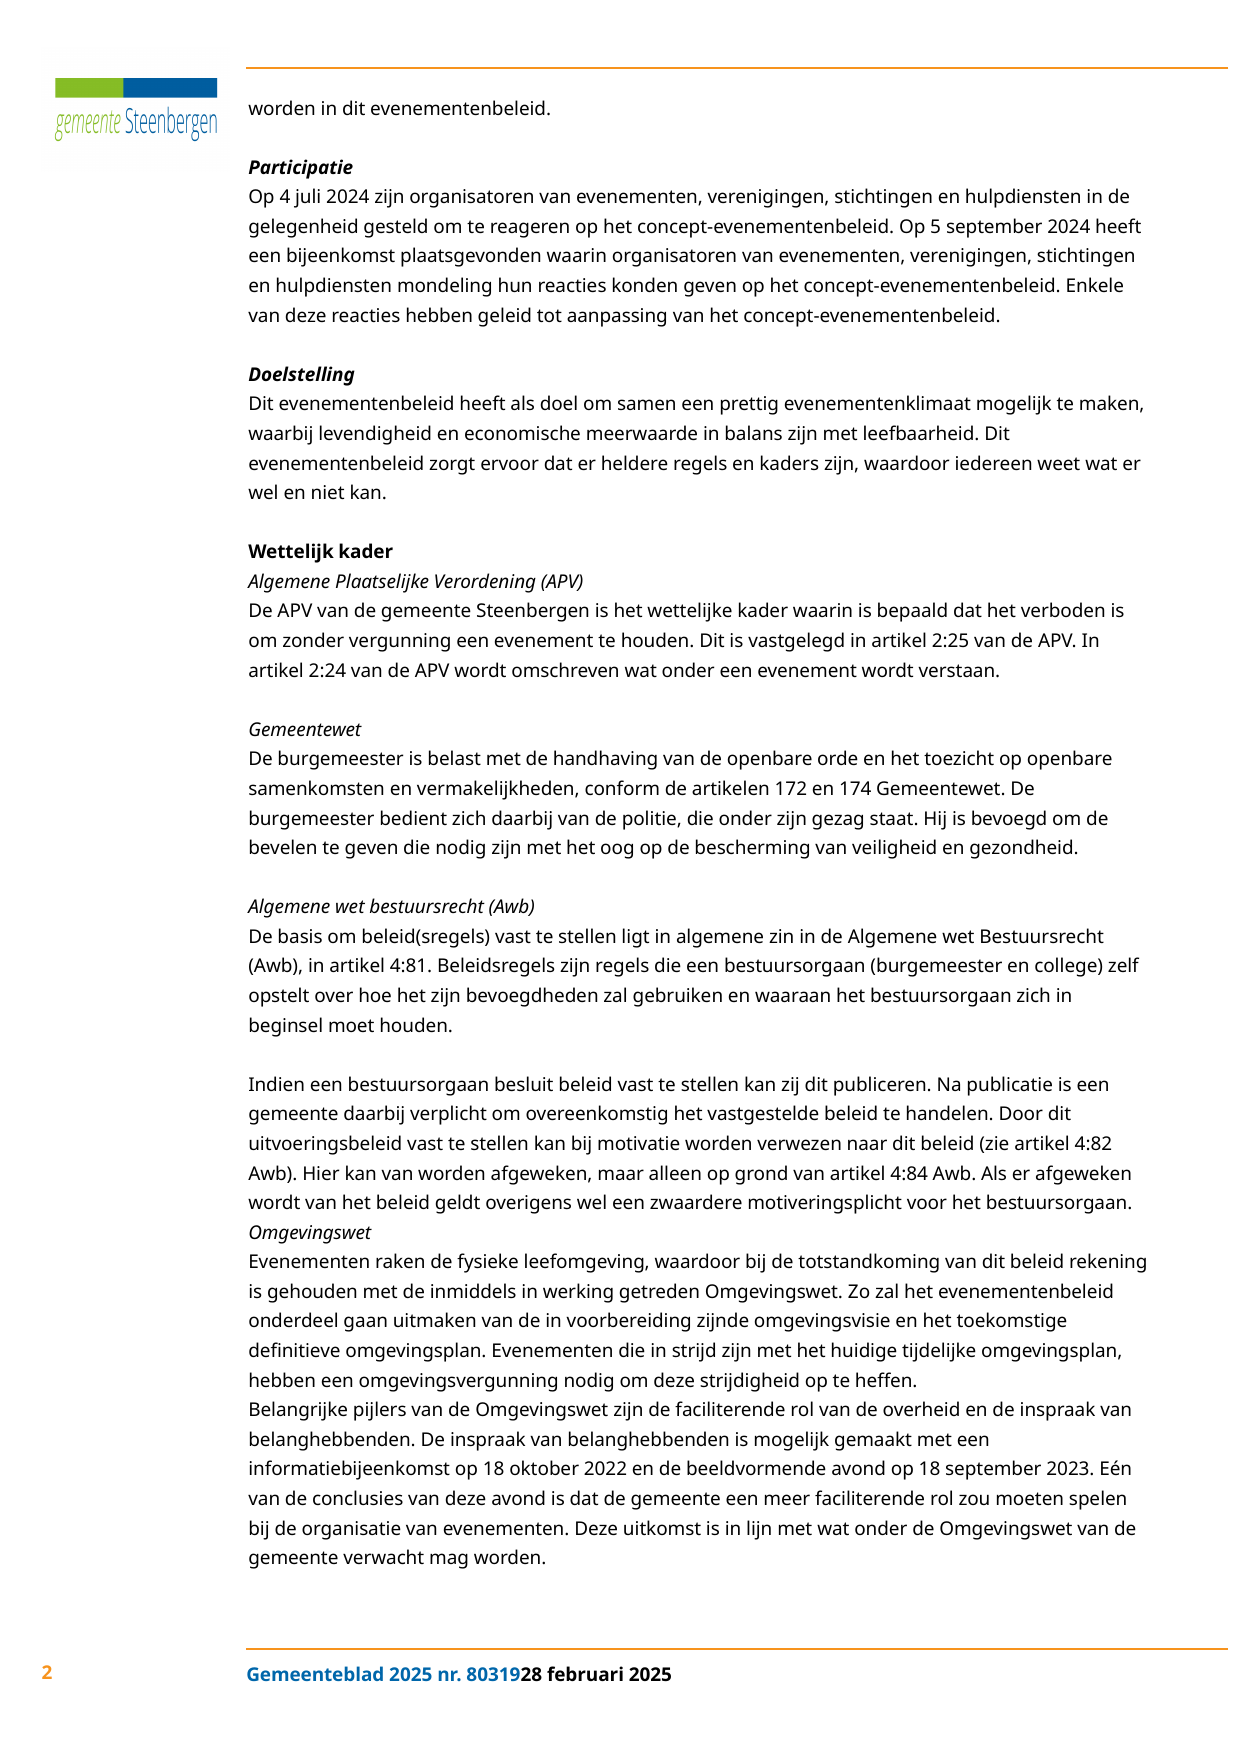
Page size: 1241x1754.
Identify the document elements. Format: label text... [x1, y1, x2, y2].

text Wettelijk kader [248, 538, 1152, 564]
text Indien een bestuursorgaan besluit beleid vast te stellen kan zij dit publiceren. Na publicatie is een gemeente daarbij verplicht om overeenkomstig het vastgestelde beleid te handelen. Door dit uitvoeringsbeleid vast te stellen kan bij motivatie worden verwezen naar dit beleid (zie artikel 4:82 Awb). Hier kan van worden afgeweken, maar alleen op grond van artikel 4:84 Awb. Als er afgeweken wordt van het beleid geldt overigens wel een zwaardere motiveringsplicht voor het bestuursorgaan. [248, 1071, 1152, 1215]
text Algemene Plaatselijke Verordening (APV) [248, 568, 1152, 594]
text De burgemeester is belast met de handhaving van de openbare orde en het toezicht op openbare samenkomsten en vermakelijkheden, conform de artikelen 172 en 174 Gemeentewet. De burgemeester bedient zich daarbij van de politie, die onder zijn gezag staat. Hij is bevoegd om de bevelen te geven die nodig zijn met het oog op de bescherming van veiligheid en gezondheid. [248, 746, 1152, 860]
text De basis om beleid(sregels) vast te stellen ligt in algemene zin in de Algemene wet Bestuursrecht (Awb), in artikel 4:81. Beleidsregels zijn regels die een bestuursorgaan (burgemeester en college) zelf opstelt over hoe het zijn bevoegdheden zal gebruiken en waaraan het bestuursorgaan zich in beginsel moet houden. [248, 923, 1152, 1038]
text Doelstelling [248, 361, 1152, 387]
picture [41, 47, 231, 172]
text Participatie [248, 154, 1152, 180]
text De APV van de gemeente Steenbergen is het wettelijke kader waarin is bepaald dat het verboden is om zonder vergunning een evenement te houden. Dit is vastgelegd in artikel 2:25 van de APV. In artikel 2:24 van de APV wordt omschreven wat onder een evenement wordt verstaan. [248, 598, 1152, 683]
text Evenementen raken de fysieke leefomgeving, waardoor bij de totstandkoming van dit beleid rekening is gehouden met de inmiddels in werking getreden Omgevingswet. Zo zal het evenementenbeleid onderdeel gaan uitmaken van de in voorbereiding zijnde omgevingsvisie en het toekomstige definitieve omgevingsplan. Evenementen die in strijd zijn met het huidige tijdelijke omgevingsplan, hebben een omgevingsvergunning nodig om deze strijdigheid op te heffen. [248, 1248, 1152, 1393]
text Op 4 juli 2024 zijn organisatoren van evenementen, verenigingen, stichtingen en hulpdiensten in de gelegenheid gesteld om te reageren op het concept-evenementenbeleid. Op 5 september 2024 heeft een bijeenkomst plaatsgevonden waarin organisatoren van evenementen, verenigingen, stichtingen en hulpdiensten mondeling hun reacties konden geven op het concept-evenementenbeleid. Enkele van deze reacties hebben geleid tot aanpassing van het concept-evenementenbeleid. [248, 183, 1152, 328]
text Dit evenementenbeleid heeft als doel om samen een prettig evenementenklimaat mogelijk te maken, waarbij levendigheid en economische meerwaarde in balans zijn met leefbaarheid. Dit evenementenbeleid zorgt ervoor dat er heldere regels en kaders zijn, waardoor iedereen weet wat er wel en niet kan. [248, 391, 1152, 505]
text Algemene wet bestuursrecht (Awb) [248, 893, 1152, 919]
text Belangrijke pijlers van de Omgevingswet zijn de faciliterende rol van de overheid en de inspraak van belanghebbenden. De inspraak van belanghebbenden is mogelijk gemaakt met een informatiebijeenkomst op 18 oktober 2022 en de beeldvormende avond op 18 september 2023. Eén van de conclusies van deze avond is dat de gemeente een meer faciliterende rol zou moeten spelen bij de organisatie van evenementen. Deze uitkomst is in lijn met wat onder de Omgevingswet van de gemeente verwacht mag worden. [248, 1396, 1152, 1570]
text Gemeentewet [248, 716, 1152, 742]
text Omgevingswet [248, 1219, 1152, 1245]
text worden in dit evenementenbeleid. [248, 95, 1152, 121]
